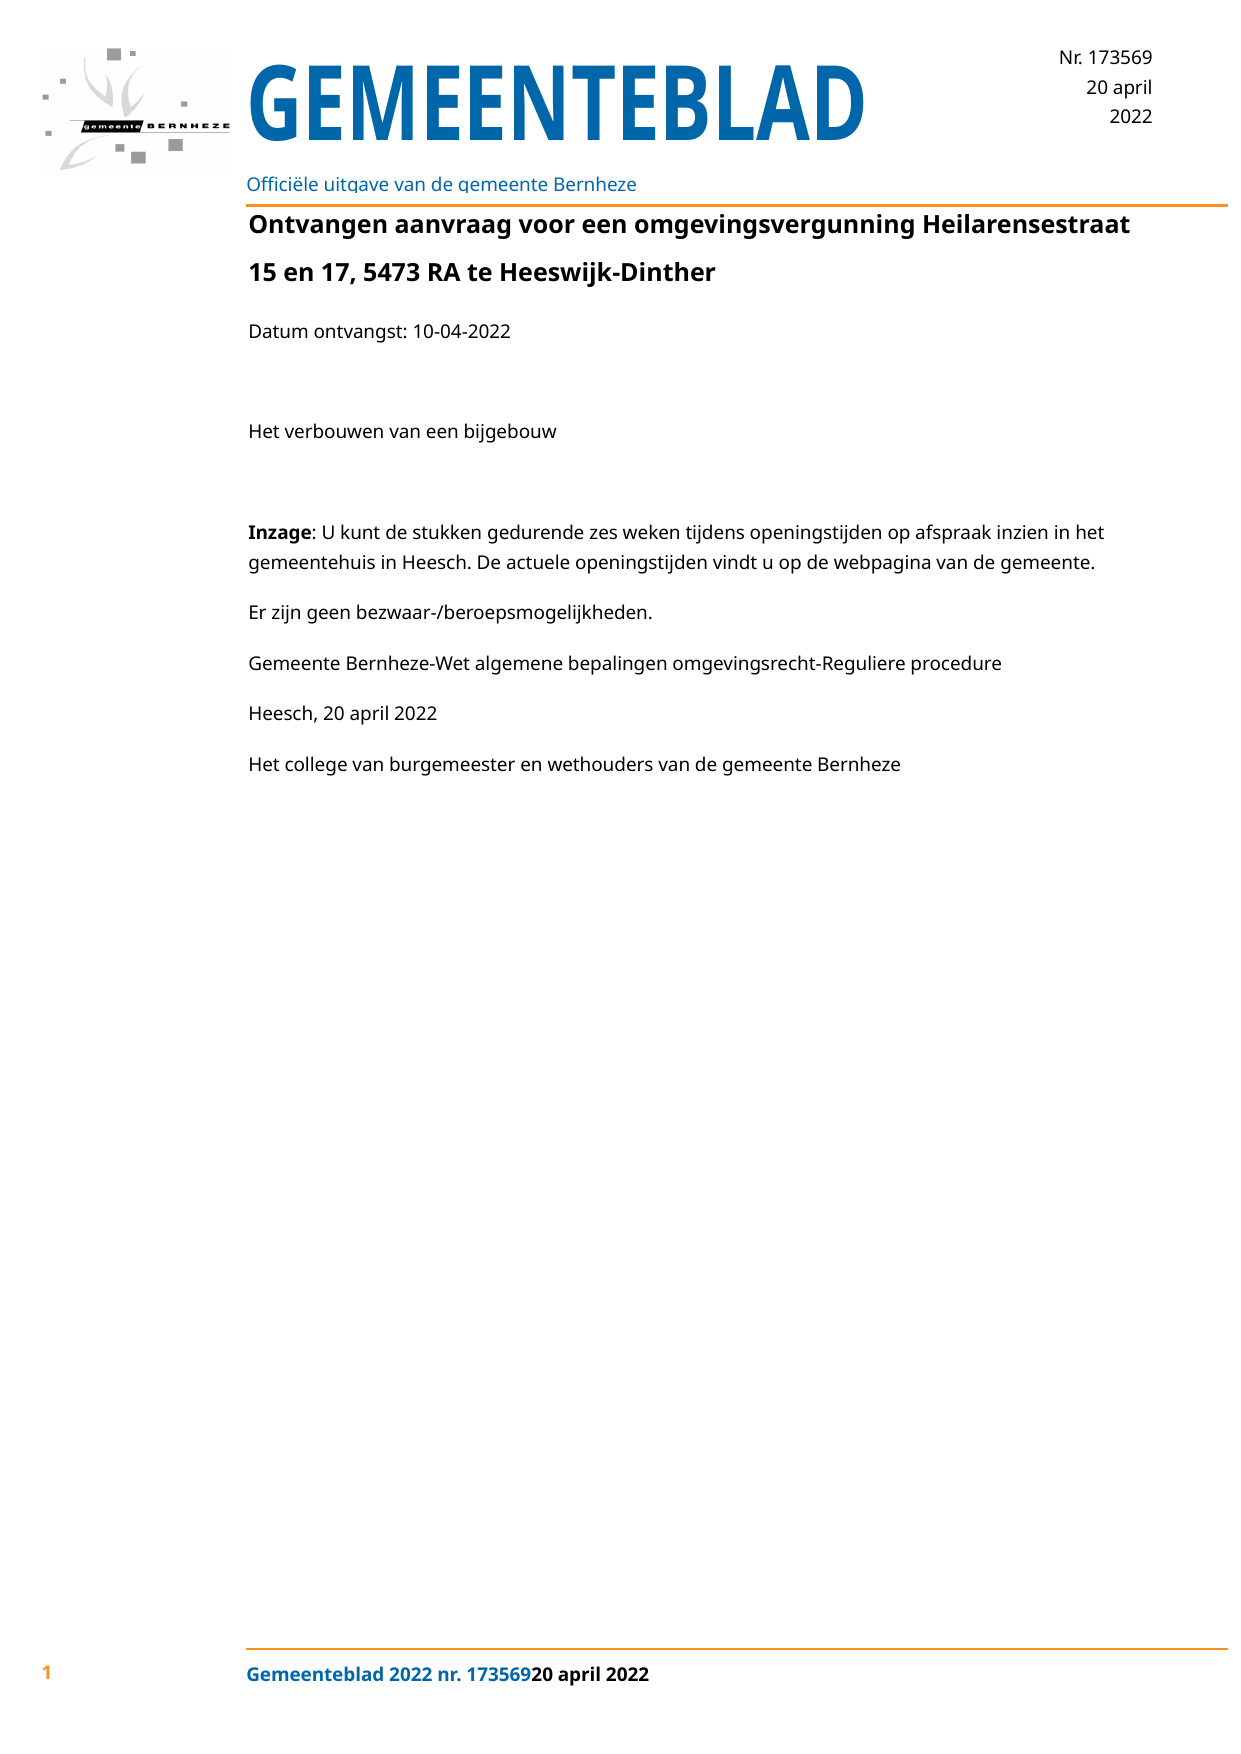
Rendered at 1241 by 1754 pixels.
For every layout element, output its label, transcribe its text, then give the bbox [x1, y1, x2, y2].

picture [41, 47, 231, 172]
text Inzage: U kunt de stukken gedurende zes weken tijdens openingstijden op afspraak inzien in het gemeentehuis in Heesch. De actuele openingstijden vindt u op de webpagina van de gemeente. [248, 519, 1152, 575]
text Ontvangen aanvraag voor een omgevingsvergunning Heilarensestraat 15 en 17, 5473 RA te Heeswijk-Dinther [248, 207, 1152, 288]
text Heesch, 20 april 2022 [248, 700, 1152, 726]
text Gemeente Bernheze-Wet algemene bepalingen omgevingsrecht-Reguliere procedure [248, 650, 1152, 676]
text Er zijn geen bezwaar-/beroepsmogelijkheden. [248, 599, 1152, 625]
text Het verbouwen van een bijgebouw [248, 419, 1152, 444]
text Het college van burgemeester en wethouders van de gemeente Bernheze [248, 751, 1152, 777]
text Datum ontvangst: 10-04-2022 [248, 318, 1152, 344]
